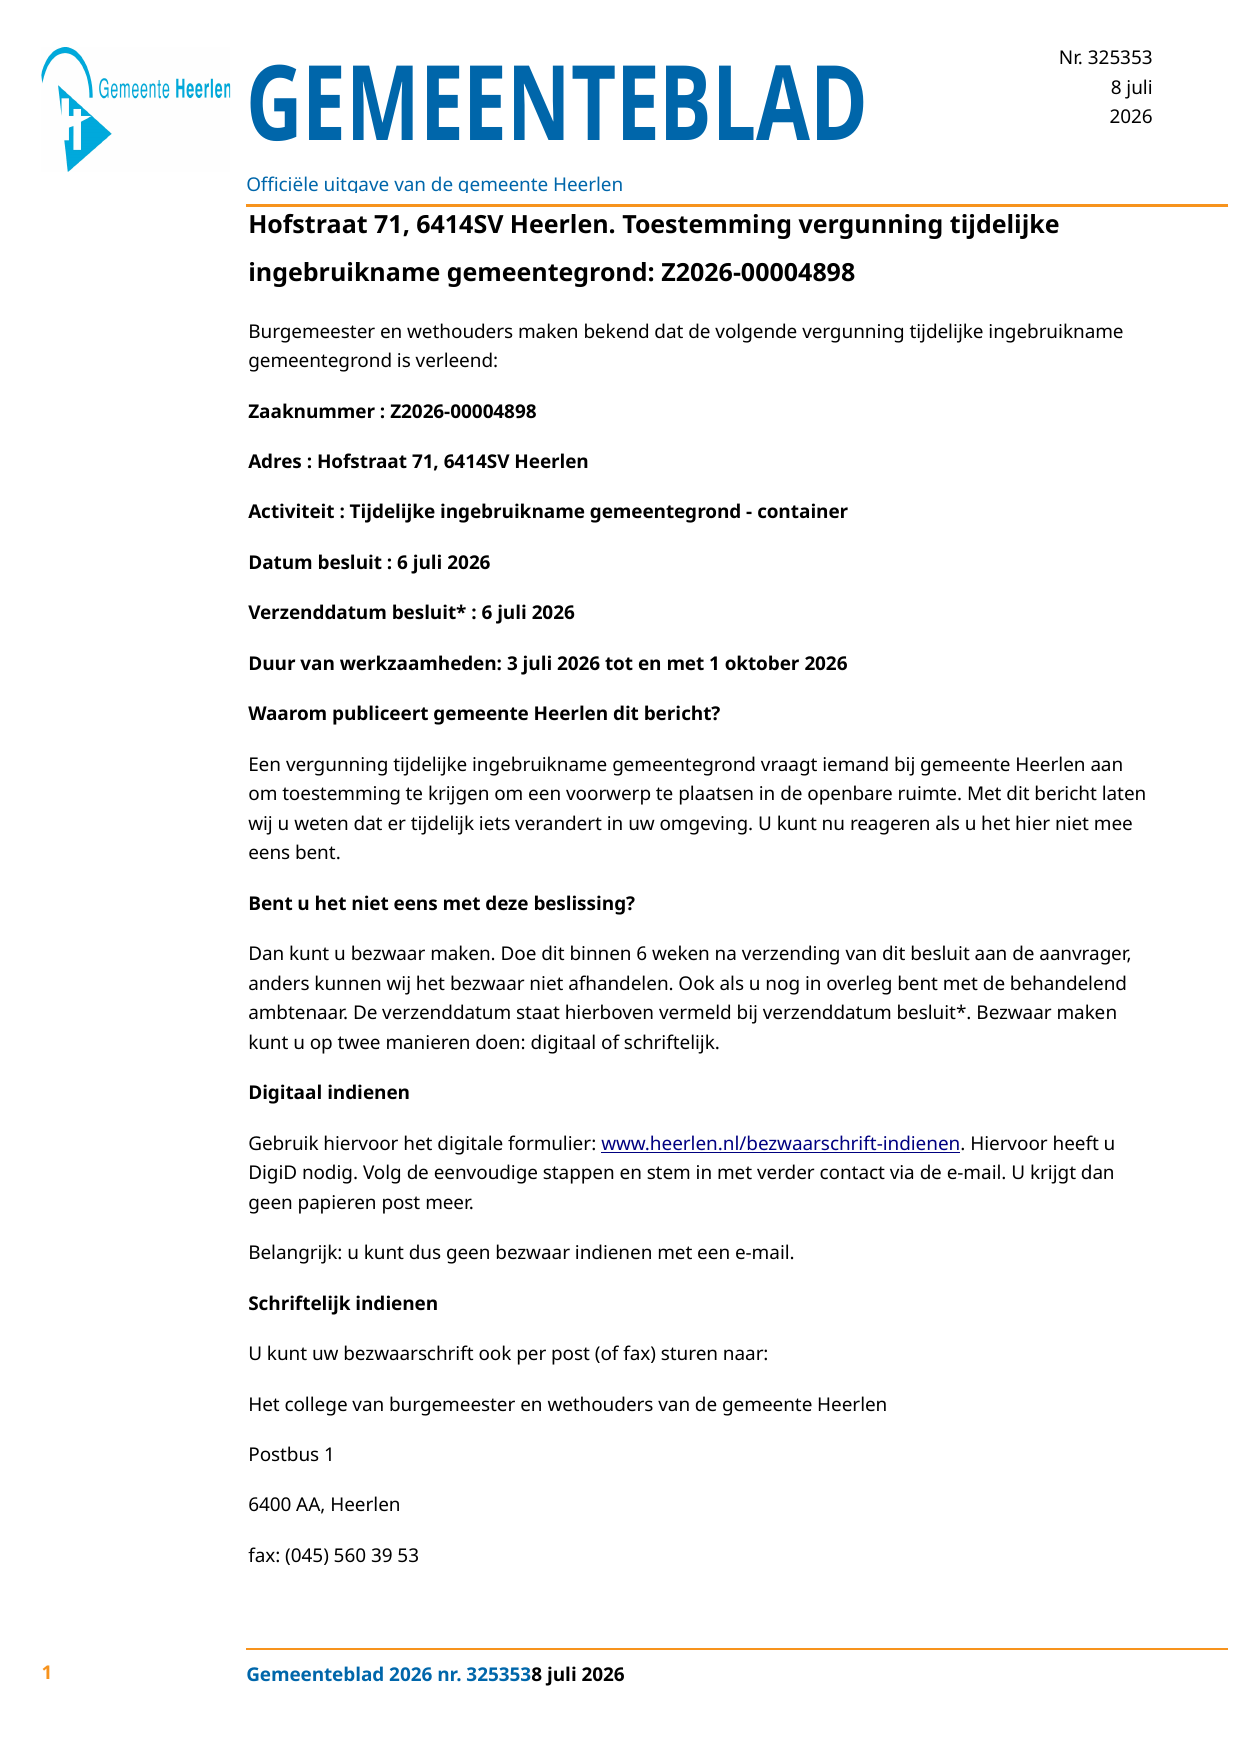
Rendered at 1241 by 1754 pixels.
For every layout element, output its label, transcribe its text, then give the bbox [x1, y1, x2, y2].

text Burgemeester en wethouders maken bekend dat de volgende vergunning tijdelijke ingebruikname gemeentegrond is verleend: [248, 318, 1152, 373]
text Duur van werkzaamheden: 3 juli 2026 tot en met 1 oktober 2026 [248, 650, 1152, 676]
text Zaaknummer : Z2026-00004898 [248, 398, 1152, 424]
text Bent u het niet eens met deze beslissing? [248, 890, 1152, 916]
text Belangrijk: u kunt dus geen bezwaar indienen met een e-mail. [248, 1239, 1152, 1265]
text Het college van burgemeester en wethouders van de gemeente Heerlen [248, 1391, 1152, 1417]
text Adres : Hofstraat 71, 6414SV Heerlen [248, 448, 1152, 474]
text Postbus 1 [248, 1441, 1152, 1467]
text U kunt uw bezwaarschrift ook per post (of fax) sturen naar: [248, 1340, 1152, 1366]
text Hofstraat 71, 6414SV Heerlen. Toestemming vergunning tijdelijke ingebruikname gemeentegrond: Z2026-00004898 [248, 207, 1152, 288]
text Waarom publiceert gemeente Heerlen dit bericht? [248, 700, 1152, 726]
text Dan kunt u bezwaar maken. Doe dit binnen 6 weken na verzending van dit besluit aan de aanvrager, anders kunnen wij het bezwaar niet afhandelen. Ook als u nog in overleg bent met de behandelend ambtenaar. De verzenddatum staat hierboven vermeld bij verzenddatum besluit*. Bezwaar maken kunt u op twee manieren doen: digitaal of schriftelijk. [248, 940, 1152, 1055]
text Digitaal indienen [248, 1079, 1152, 1105]
text Gebruik hiervoor het digitale formulier: www.heerlen.nl/bezwaarschrift-indienen. Hiervoor heeft u DigiD nodig. Volg de eenvoudige stappen en stem in met verder contact via de e-mail. U krijgt dan geen papieren post meer. [248, 1130, 1152, 1215]
text Datum besluit : 6 juli 2026 [248, 549, 1152, 575]
text Een vergunning tijdelijke ingebruikname gemeentegrond vraagt iemand bij gemeente Heerlen aan om toestemming te krijgen om een voorwerp te plaatsen in de openbare ruimte. Met dit bericht laten wij u weten dat er tijdelijk iets verandert in uw omgeving. U kunt nu reageren als u het hier niet mee eens bent. [248, 751, 1152, 865]
text fax: (045) 560 39 53 [248, 1542, 1152, 1568]
picture [41, 47, 231, 172]
text Activiteit : Tijdelijke ingebruikname gemeentegrond - container [248, 499, 1152, 524]
text Schriftelijk indienen [248, 1290, 1152, 1316]
picture [41, 47, 59, 70]
text Verzenddatum besluit* : 6 juli 2026 [248, 599, 1152, 625]
text 6400 AA, Heerlen [248, 1492, 1152, 1517]
